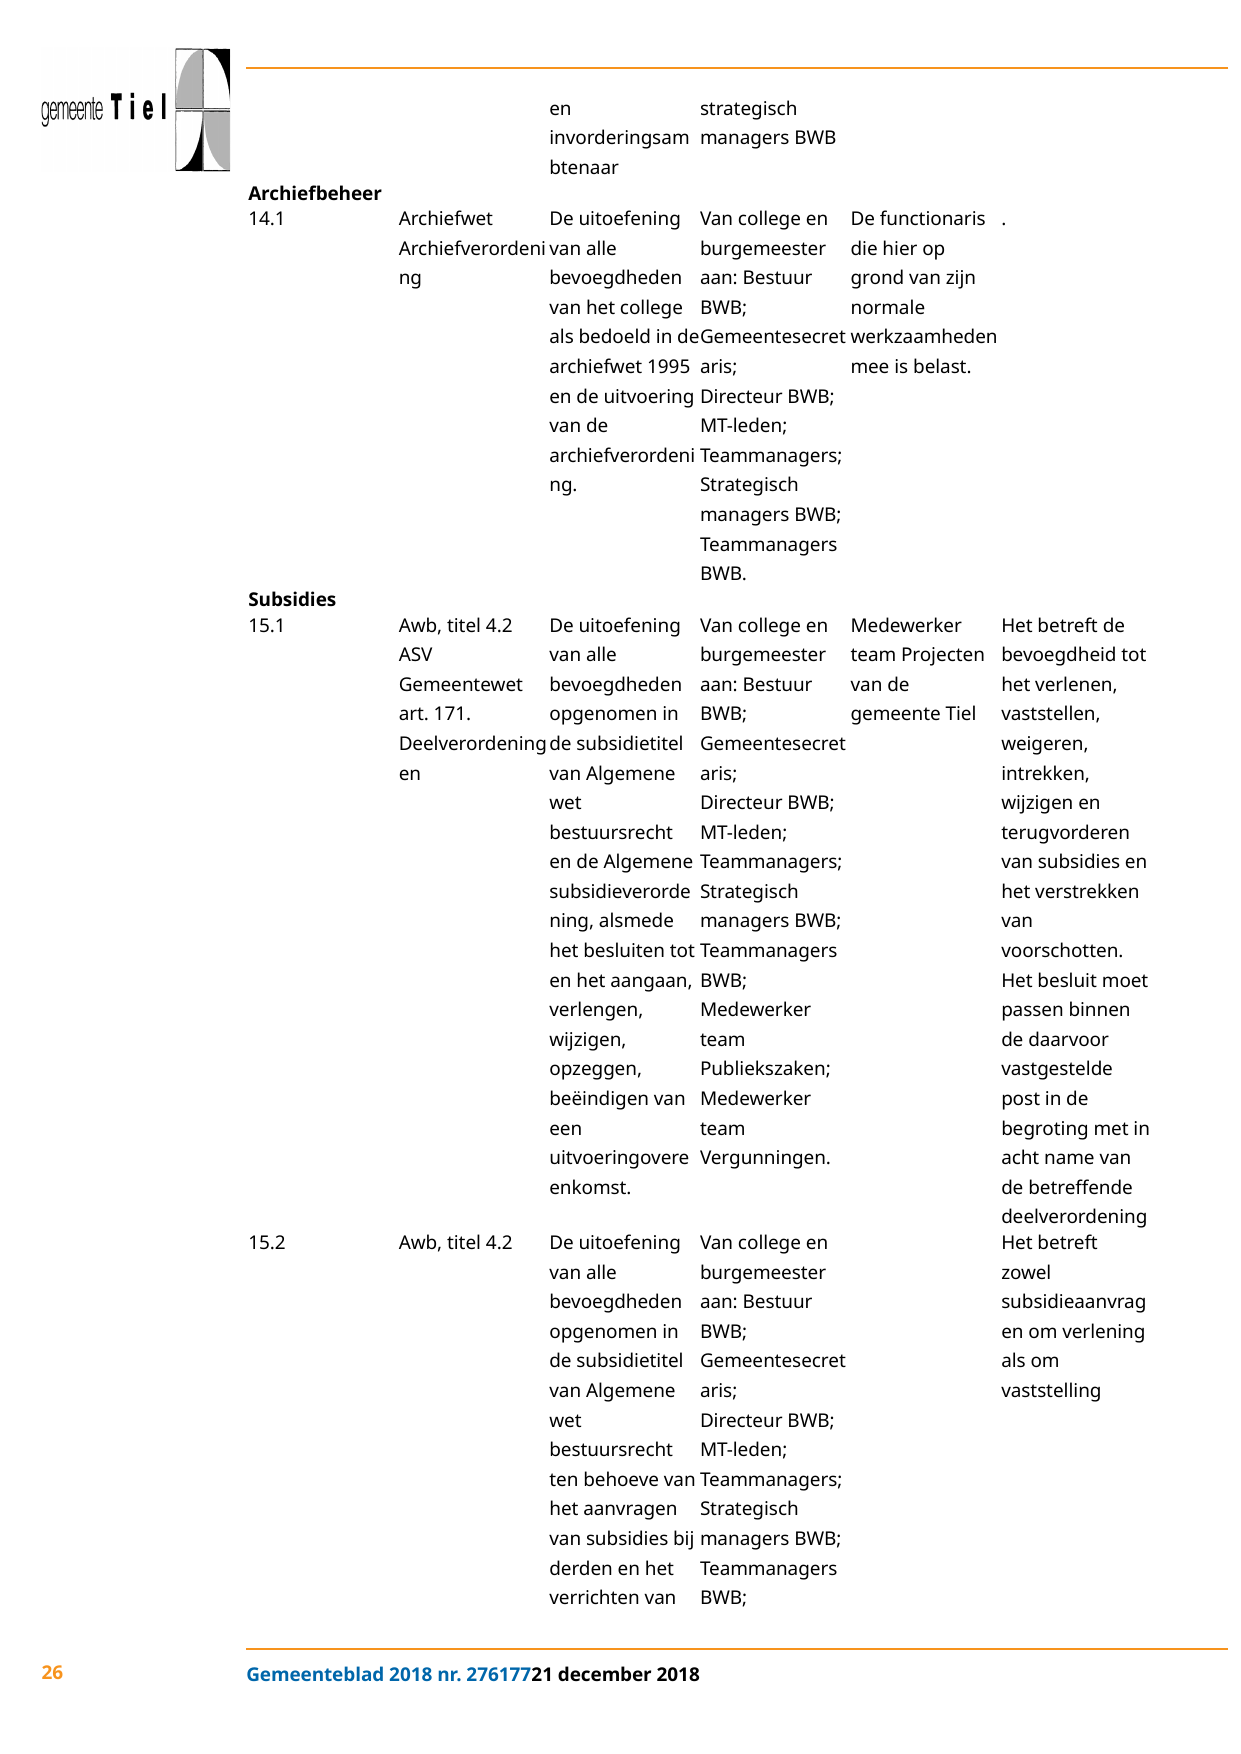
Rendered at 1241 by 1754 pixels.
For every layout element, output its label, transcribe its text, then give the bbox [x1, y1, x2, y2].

table_cell 14.1 [248, 205, 398, 586]
table_cell Van college en burgemeester aan: Bestuur BWB; Gemeentesecretaris; Directeur BWB; MT-leden; Teammanagers; Strategisch managers BWB; Teammanagers BWB; [700, 1229, 850, 1610]
table_cell strategisch managers BWB [700, 95, 850, 180]
table_cell [1001, 95, 1152, 180]
table_cell Van college en burgemeester aan: Bestuur BWB; Gemeentesecretaris; Directeur BWB; MT-leden; Teammanagers; Strategisch managers BWB; Teammanagers BWB; Medewerker team Publiekszaken; Medewerker team Vergunningen. [700, 612, 850, 1229]
table_cell 15.2 [248, 1229, 398, 1610]
table_cell en invorderingsambtenaar [549, 95, 700, 180]
table_cell [399, 95, 549, 180]
table_cell 15.1 [248, 612, 398, 1229]
picture [41, 47, 231, 172]
table_cell [850, 1229, 1001, 1610]
table_cell [248, 95, 398, 180]
table_cell Awb, titel 4.2 [399, 1229, 549, 1610]
table_cell Van college en burgemeester aan: Bestuur BWB; Gemeentesecretaris; Directeur BWB; MT-leden; Teammanagers; Strategisch managers BWB; Teammanagers BWB. [700, 205, 850, 586]
table_cell De functionaris die hier op grond van zijn normale werkzaamheden mee is belast. [850, 205, 1001, 586]
table_cell Archiefbeheer [248, 180, 1152, 205]
table_cell De uitoefening van alle bevoegdheden opgenomen in de subsidietitel van Algemene wet bestuursrecht ten behoeve van het aanvragen van subsidies bij derden en het verrichten van [549, 1229, 700, 1610]
table_cell Awb, titel 4.2 ASV Gemeentewet art. 171. Deelverordeningen [399, 612, 549, 1229]
table_cell De uitoefening van alle bevoegdheden opgenomen in de subsidietitel van Algemene wet bestuursrecht en de Algemene subsidieverordening, alsmede het besluiten tot en het aangaan, verlengen, wijzigen, opzeggen, beëindigen van een uitvoeringovereenkomst. [549, 612, 700, 1229]
table_cell Archiefwet Archiefverordening [399, 205, 549, 586]
table_cell Het betreft de bevoegdheid tot het verlenen, vaststellen, weigeren, intrekken, wijzigen en terugvorderen van subsidies en het verstrekken van voorschotten. Het besluit moet passen binnen de daarvoor vastgestelde post in de begroting met in acht name van de betreffende deelverordening [1001, 612, 1152, 1229]
table_cell . [1001, 205, 1152, 586]
table_cell Het betreft zowel subsidieaanvragen om verlening als om vaststelling [1001, 1229, 1152, 1610]
table_cell [850, 95, 1001, 180]
table_cell Subsidies [248, 586, 1152, 612]
table_cell Medewerker team Projecten van de gemeente Tiel [850, 612, 1001, 1229]
table_cell De uitoefening van alle bevoegdheden van het college als bedoeld in de archiefwet 1995 en de uitvoering van de archiefverordening. [549, 205, 700, 586]
